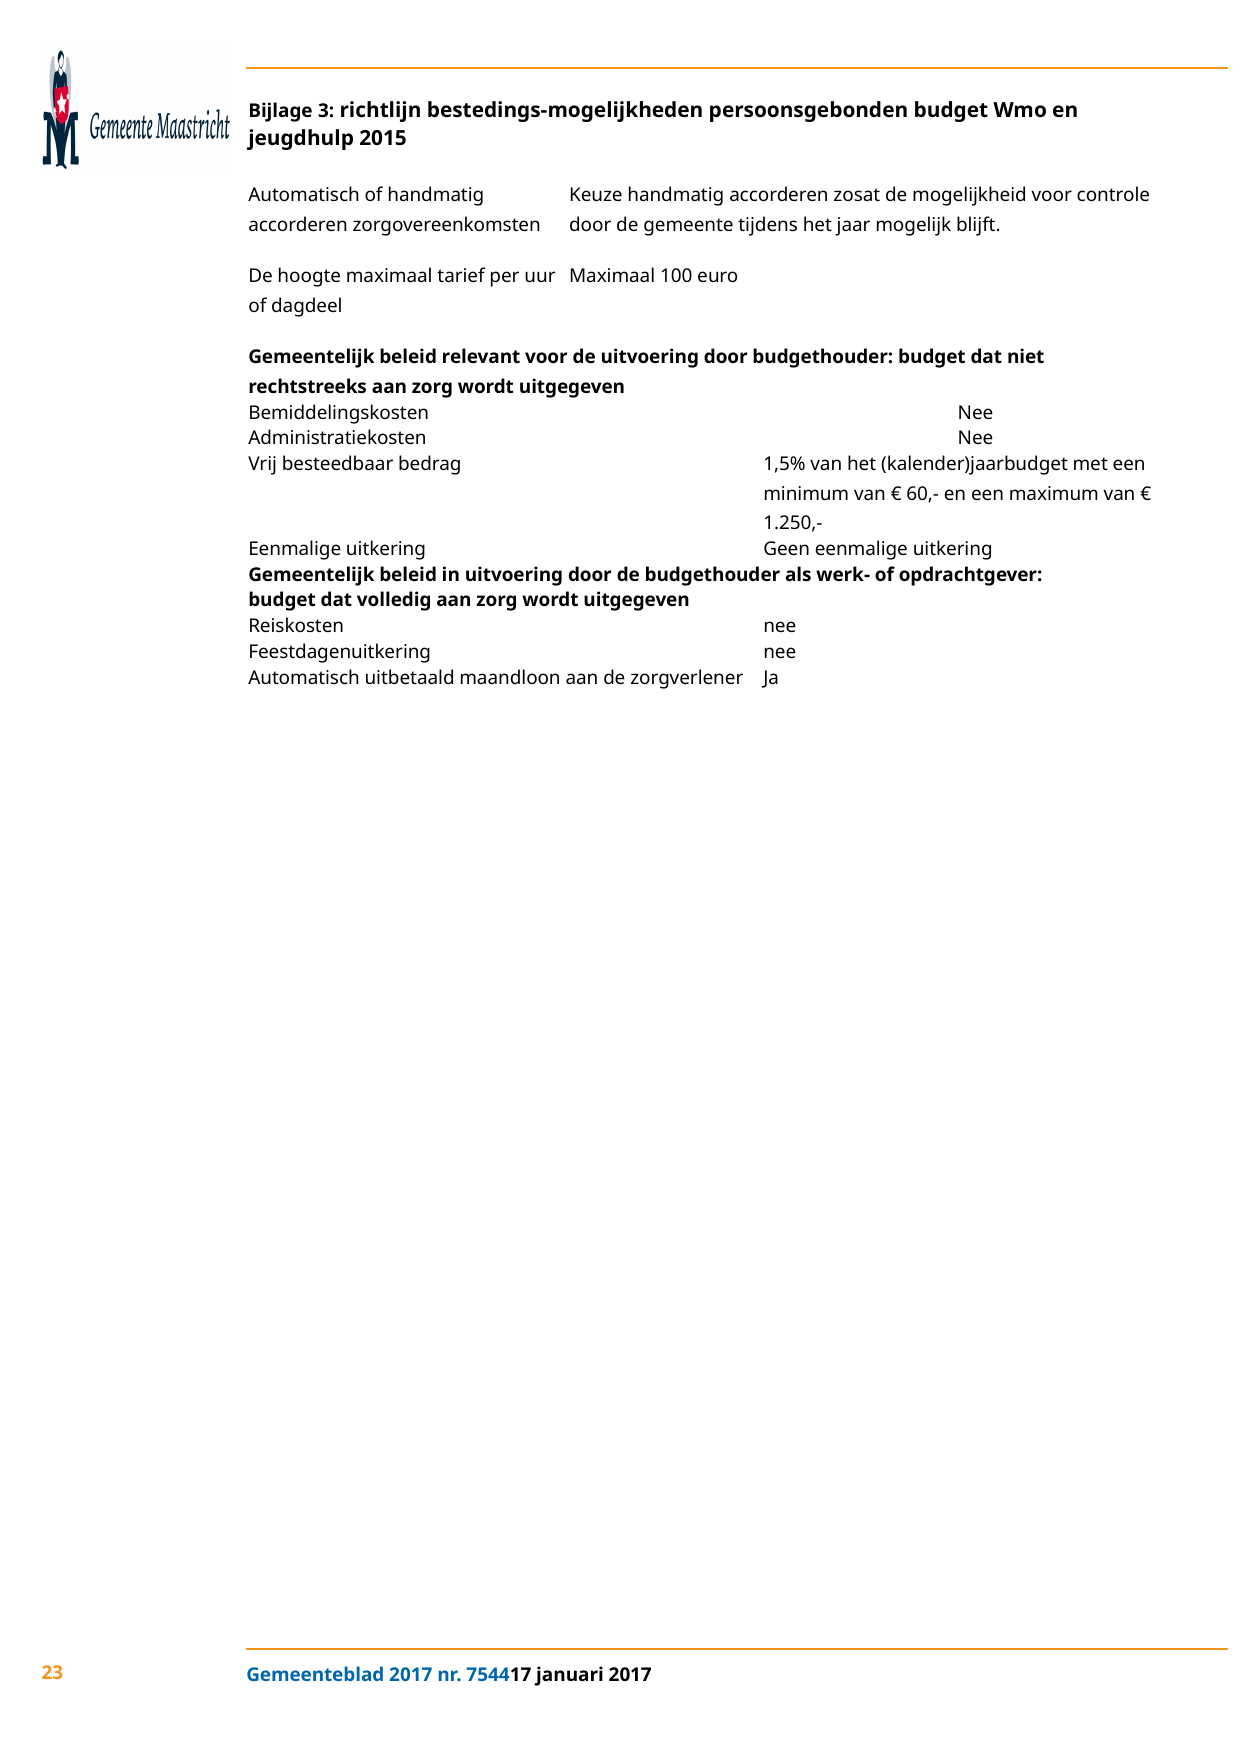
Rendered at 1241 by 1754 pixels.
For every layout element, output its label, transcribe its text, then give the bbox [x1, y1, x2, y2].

table_cell 1,5% van het (kalender)jaarbudget met een minimum van € 60,- en een maximum van € 1.250,- [763, 450, 1152, 535]
table_cell nee [763, 613, 1152, 638]
table_cell Administratiekosten [248, 425, 957, 450]
table_cell Gemeentelijk beleid relevant voor de uitvoering door budgethouder: budget dat niet rechtstreeks aan zorg wordt uitgegeven [248, 344, 1152, 399]
table_cell Geen eenmalige uitkering [763, 535, 1152, 561]
table_cell Eenmalige uitkering [248, 535, 763, 561]
table_cell [569, 237, 1152, 262]
table_cell [248, 237, 569, 262]
picture [41, 47, 231, 172]
table_cell budget dat volledig aan zorg wordt uitgegeven [248, 587, 1152, 612]
table_header Automatisch of handmatig accorderen zorgovereenkomsten [248, 181, 569, 237]
table_cell Vrij besteedbaar bedrag [248, 450, 763, 535]
table_cell Maximaal 100 euro [569, 263, 1152, 318]
table_cell Nee [958, 425, 1152, 450]
table_cell Nee [958, 399, 1152, 424]
table_cell Bemiddelingskosten [248, 399, 957, 424]
table_cell De hoogte maximaal tarief per uur of dagdeel [248, 263, 569, 318]
table_cell [569, 318, 1152, 343]
table_cell Gemeentelijk beleid in uitvoering door de budgethouder als werk- of opdrachtgever: [248, 561, 1152, 587]
text Bijlage 3: richtlijn bestedings-mogelijkheden persoonsgebonden budget Wmo en jeugdhulp 2015 [248, 95, 1152, 152]
table_cell Reiskosten [248, 613, 763, 638]
table_cell Feestdagenuitkering [248, 638, 763, 664]
table_cell Automatisch uitbetaald maandloon aan de zorgverlener [248, 664, 763, 689]
table_cell nee [763, 638, 1152, 664]
table_cell Ja [763, 664, 1152, 689]
table_header Keuze handmatig accorderen zosat de mogelijkheid voor controle door de gemeente tijdens het jaar mogelijk blijft. [569, 181, 1152, 237]
table_cell [248, 318, 569, 343]
